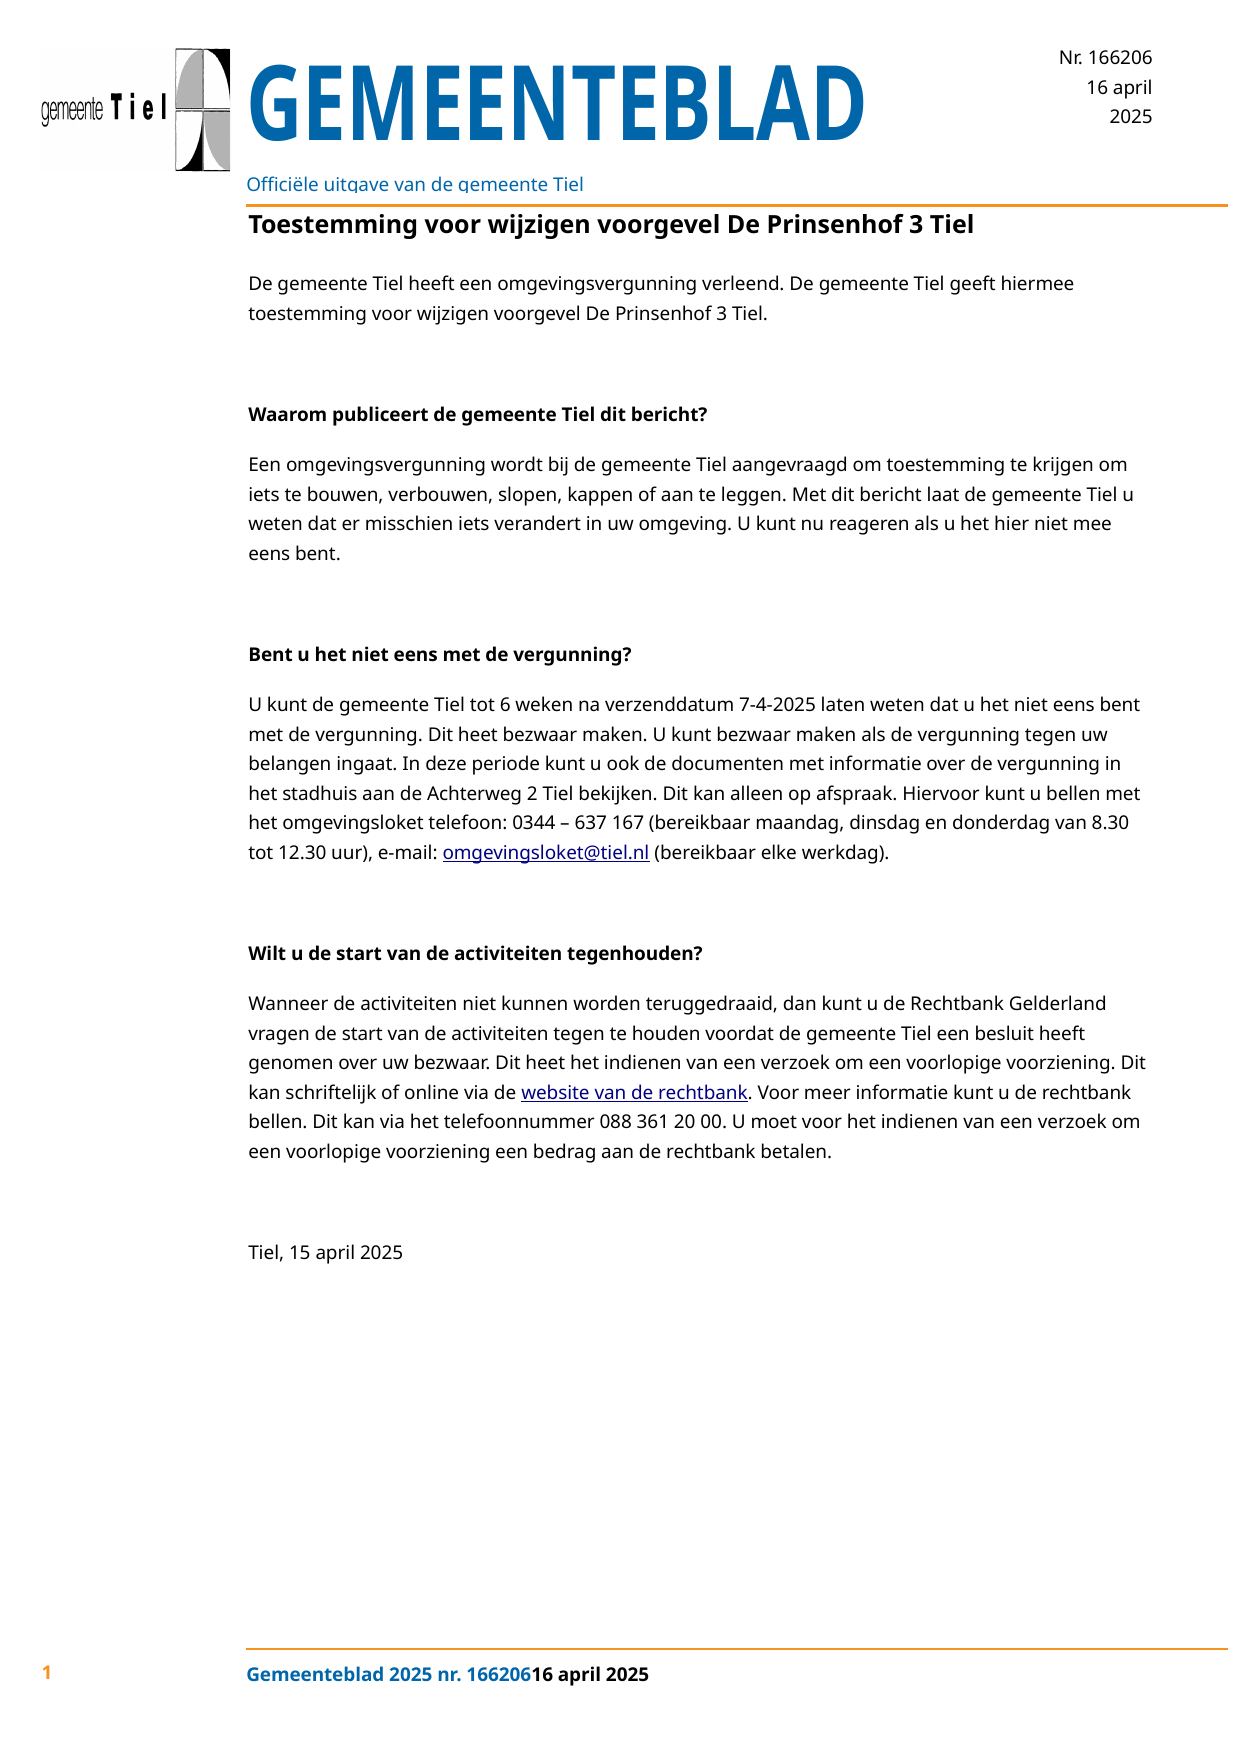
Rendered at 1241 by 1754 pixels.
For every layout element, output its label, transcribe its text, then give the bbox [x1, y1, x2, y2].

text Wanneer de activiteiten niet kunnen worden teruggedraaid, dan kunt u de Rechtbank Gelderland vragen de start van de activiteiten tegen te houden voordat de gemeente Tiel een besluit heeft genomen over uw bezwaar. Dit heet het indienen van een verzoek om een voorlopige voorziening. Dit kan schriftelijk of online via de website van de rechtbank. Voor meer informatie kunt u de rechtbank bellen. Dit kan via het telefoonnummer 088 361 20 00. U moet voor het indienen van een verzoek om een voorlopige voorziening een bedrag aan de rechtbank betalen. [248, 990, 1152, 1164]
picture [41, 47, 231, 172]
text Bent u het niet eens met de vergunning? [248, 641, 1152, 666]
text De gemeente Tiel heeft een omgevingsvergunning verleend. De gemeente Tiel geeft hiermee toestemming voor wijzigen voorgevel De Prinsenhof 3 Tiel. [248, 270, 1152, 326]
text Wilt u de start van de activiteiten tegenhouden? [248, 940, 1152, 966]
text Waarom publiceert de gemeente Tiel dit bericht? [248, 401, 1152, 426]
text Toestemming voor wijzigen voorgevel De Prinsenhof 3 Tiel [248, 207, 1152, 241]
text Tiel, 15 april 2025 [248, 1239, 1152, 1265]
text U kunt de gemeente Tiel tot 6 weken na verzenddatum 7-4-2025 laten weten dat u het niet eens bent met de vergunning. Dit heet bezwaar maken. U kunt bezwaar maken als de vergunning tegen uw belangen ingaat. In deze periode kunt u ook de documenten met informatie over de vergunning in het stadhuis aan de Achterweg 2 Tiel bekijken. Dit kan alleen op afspraak. Hiervoor kunt u bellen met het omgevingsloket telefoon: 0344 – 637 167 (bereikbaar maandag, dinsdag en donderdag van 8.30 tot 12.30 uur), e-mail: omgevingsloket@tiel.nl (bereikbaar elke werkdag). [248, 691, 1152, 865]
text Een omgevingsvergunning wordt bij de gemeente Tiel aangevraagd om toestemming te krijgen om iets te bouwen, verbouwen, slopen, kappen of aan te leggen. Met dit bericht laat de gemeente Tiel u weten dat er misschien iets verandert in uw omgeving. U kunt nu reageren als u het hier niet mee eens bent. [248, 451, 1152, 566]
